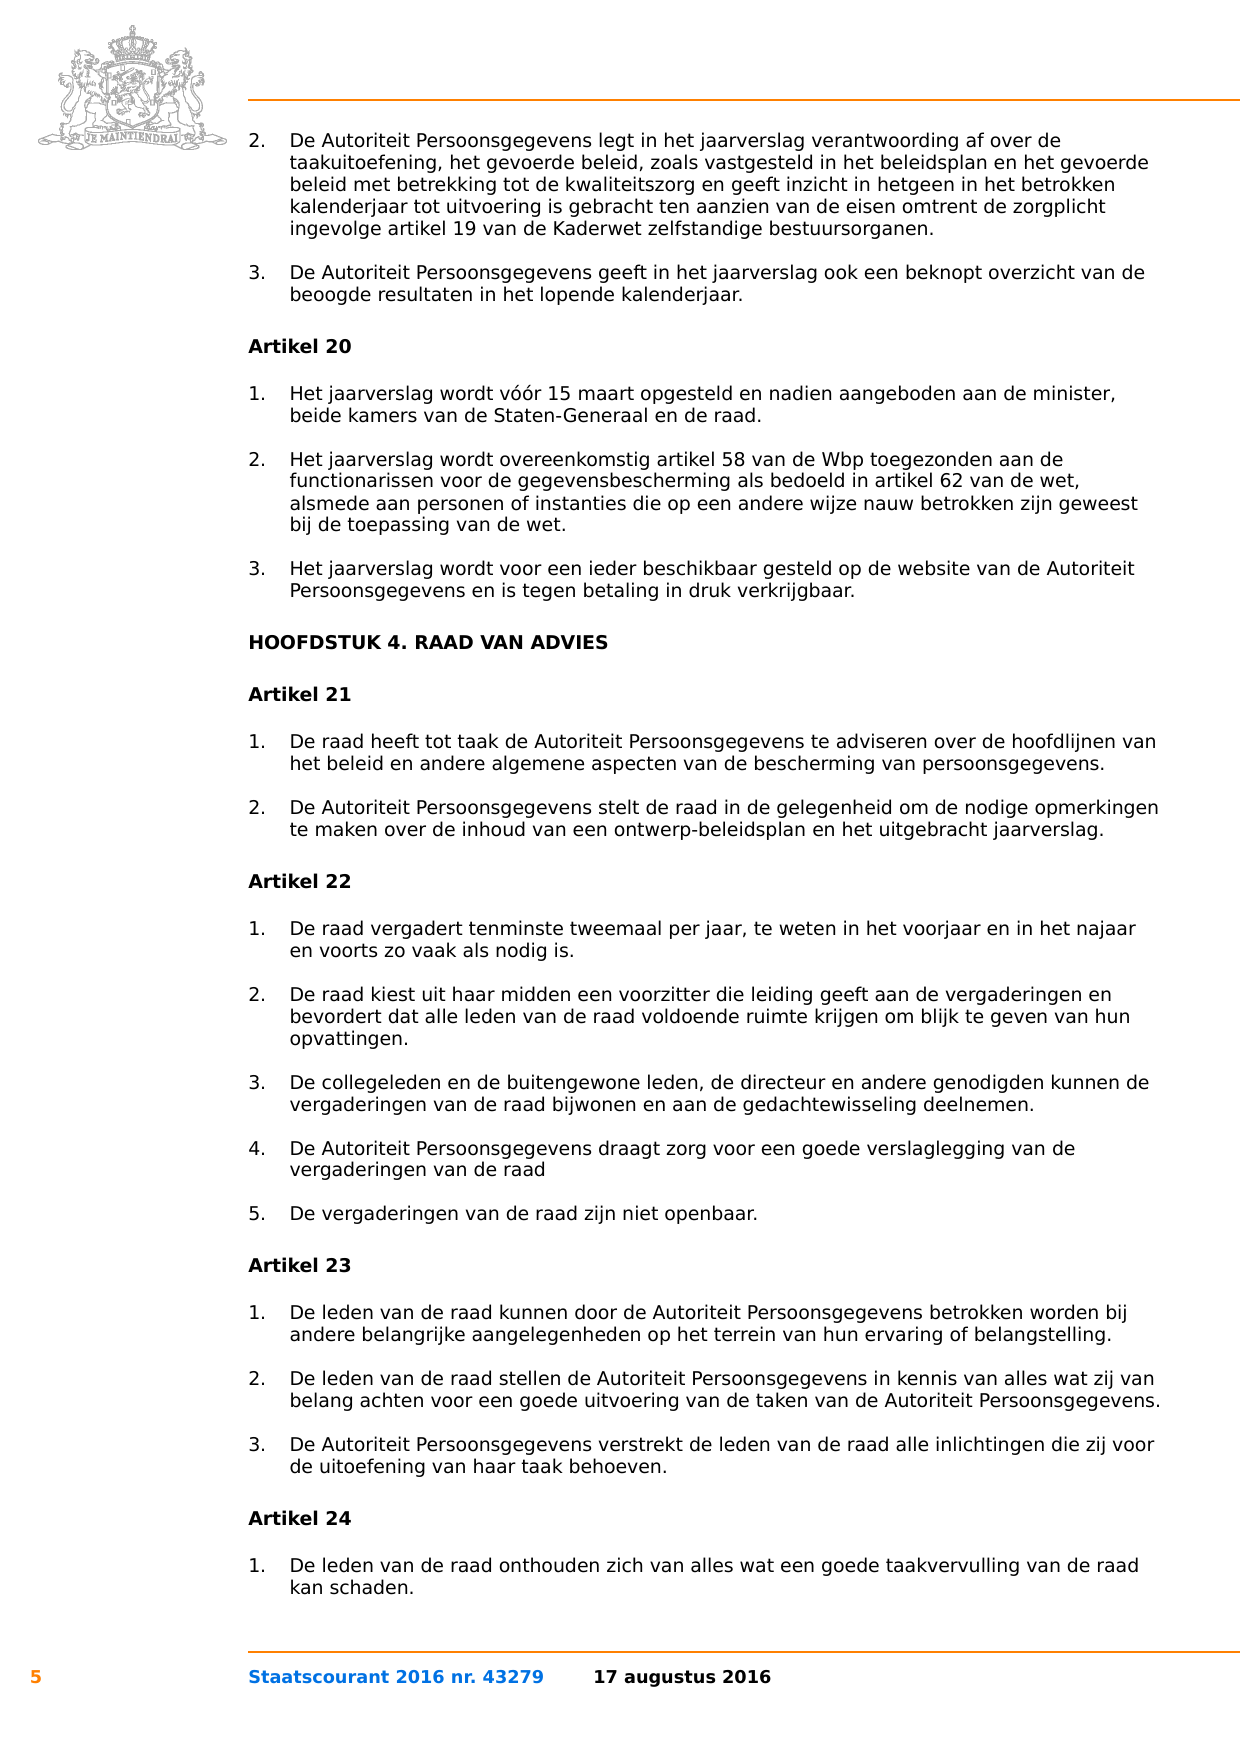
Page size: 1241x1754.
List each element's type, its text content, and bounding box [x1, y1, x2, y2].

text 5. De vergaderingen van de raad zijn niet openbaar. [248, 1203, 1163, 1225]
subtitle Artikel 20 [248, 336, 1163, 358]
text 1. Het jaarverslag wordt vóór 15 maart opgesteld en nadien aangeboden aan de minister, beide kamers van de Staten-Generaal en de raad. [248, 383, 1163, 427]
subtitle Artikel 21 [248, 684, 1163, 706]
text 2. De Autoriteit Persoonsgegevens legt in het jaarverslag verantwoording af over de taakuitoefening, het gevoerde beleid, zoals vastgesteld in het beleidsplan en het gevoerde beleid met betrekking tot de kwaliteitszorg en geeft inzicht in hetgeen in het betrokken kalenderjaar tot uitvoering is gebracht ten aanzien van de eisen omtrent de zorgplicht ingevolge artikel 19 van de Kaderwet zelfstandige bestuursorganen. [248, 130, 1163, 240]
text 2. De leden van de raad stellen de Autoriteit Persoonsgegevens in kennis van alles wat zij van belang achten voor een goede uitvoering van de taken van de Autoriteit Persoonsgegevens. [248, 1368, 1163, 1412]
text 3. De collegeleden en de buitengewone leden, de directeur en andere genodigden kunnen de vergaderingen van de raad bijwonen en aan de gedachtewisseling deelnemen. [248, 1072, 1163, 1116]
subtitle Artikel 24 [248, 1508, 1163, 1530]
text 2. De Autoriteit Persoonsgegevens stelt de raad in de gelegenheid om de nodige opmerkingen te maken over de inhoud van een ontwerp-beleidsplan en het uitgebracht jaarverslag. [248, 797, 1163, 841]
text 3. De Autoriteit Persoonsgegevens geeft in het jaarverslag ook een beknopt overzicht van de beoogde resultaten in het lopende kalenderjaar. [248, 262, 1163, 306]
picture [38, 25, 227, 150]
text 2. Het jaarverslag wordt overeenkomstig artikel 58 van de Wbp toegezonden aan de functionarissen voor de gegevensbescherming als bedoeld in artikel 62 van de wet, alsmede aan personen of instanties die op een andere wijze nauw betrokken zijn geweest bij de toepassing van de wet. [248, 448, 1163, 536]
text 1. De raad heeft tot taak de Autoriteit Persoonsgegevens te adviseren over de hoofdlijnen van het beleid en andere algemene aspecten van de bescherming van persoonsgegevens. [248, 731, 1163, 775]
text 1. De raad vergadert tenminste tweemaal per jaar, te weten in het voorjaar en in het najaar en voorts zo vaak als nodig is. [248, 918, 1163, 962]
text 3. De Autoriteit Persoonsgegevens verstrekt de leden van de raad alle inlichtingen die zij voor de uitoefening van haar taak behoeven. [248, 1434, 1163, 1478]
text 1. De leden van de raad kunnen door de Autoriteit Persoonsgegevens betrokken worden bij andere belangrijke aangelegenheden op het terrein van hun ervaring of belangstelling. [248, 1302, 1163, 1346]
text 4. De Autoriteit Persoonsgegevens draagt zorg voor een goede verslaglegging van de vergaderingen van de raad [248, 1137, 1163, 1181]
text 1. De leden van de raad onthouden zich van alles wat een goede taakvervulling van de raad kan schaden. [248, 1555, 1163, 1599]
text 2. De raad kiest uit haar midden een voorzitter die leiding geeft aan de vergaderingen en bevordert dat alle leden van de raad voldoende ruimte krijgen om blijk te geven van hun opvattingen. [248, 984, 1163, 1050]
subtitle Artikel 22 [248, 871, 1163, 893]
subtitle HOOFDSTUK 4. RAAD VAN ADVIES [248, 632, 1163, 654]
text 3. Het jaarverslag wordt voor een ieder beschikbaar gesteld op de website van de Autoriteit Persoonsgegevens en is tegen betaling in druk verkrijgbaar. [248, 558, 1163, 602]
subtitle Artikel 23 [248, 1255, 1163, 1277]
